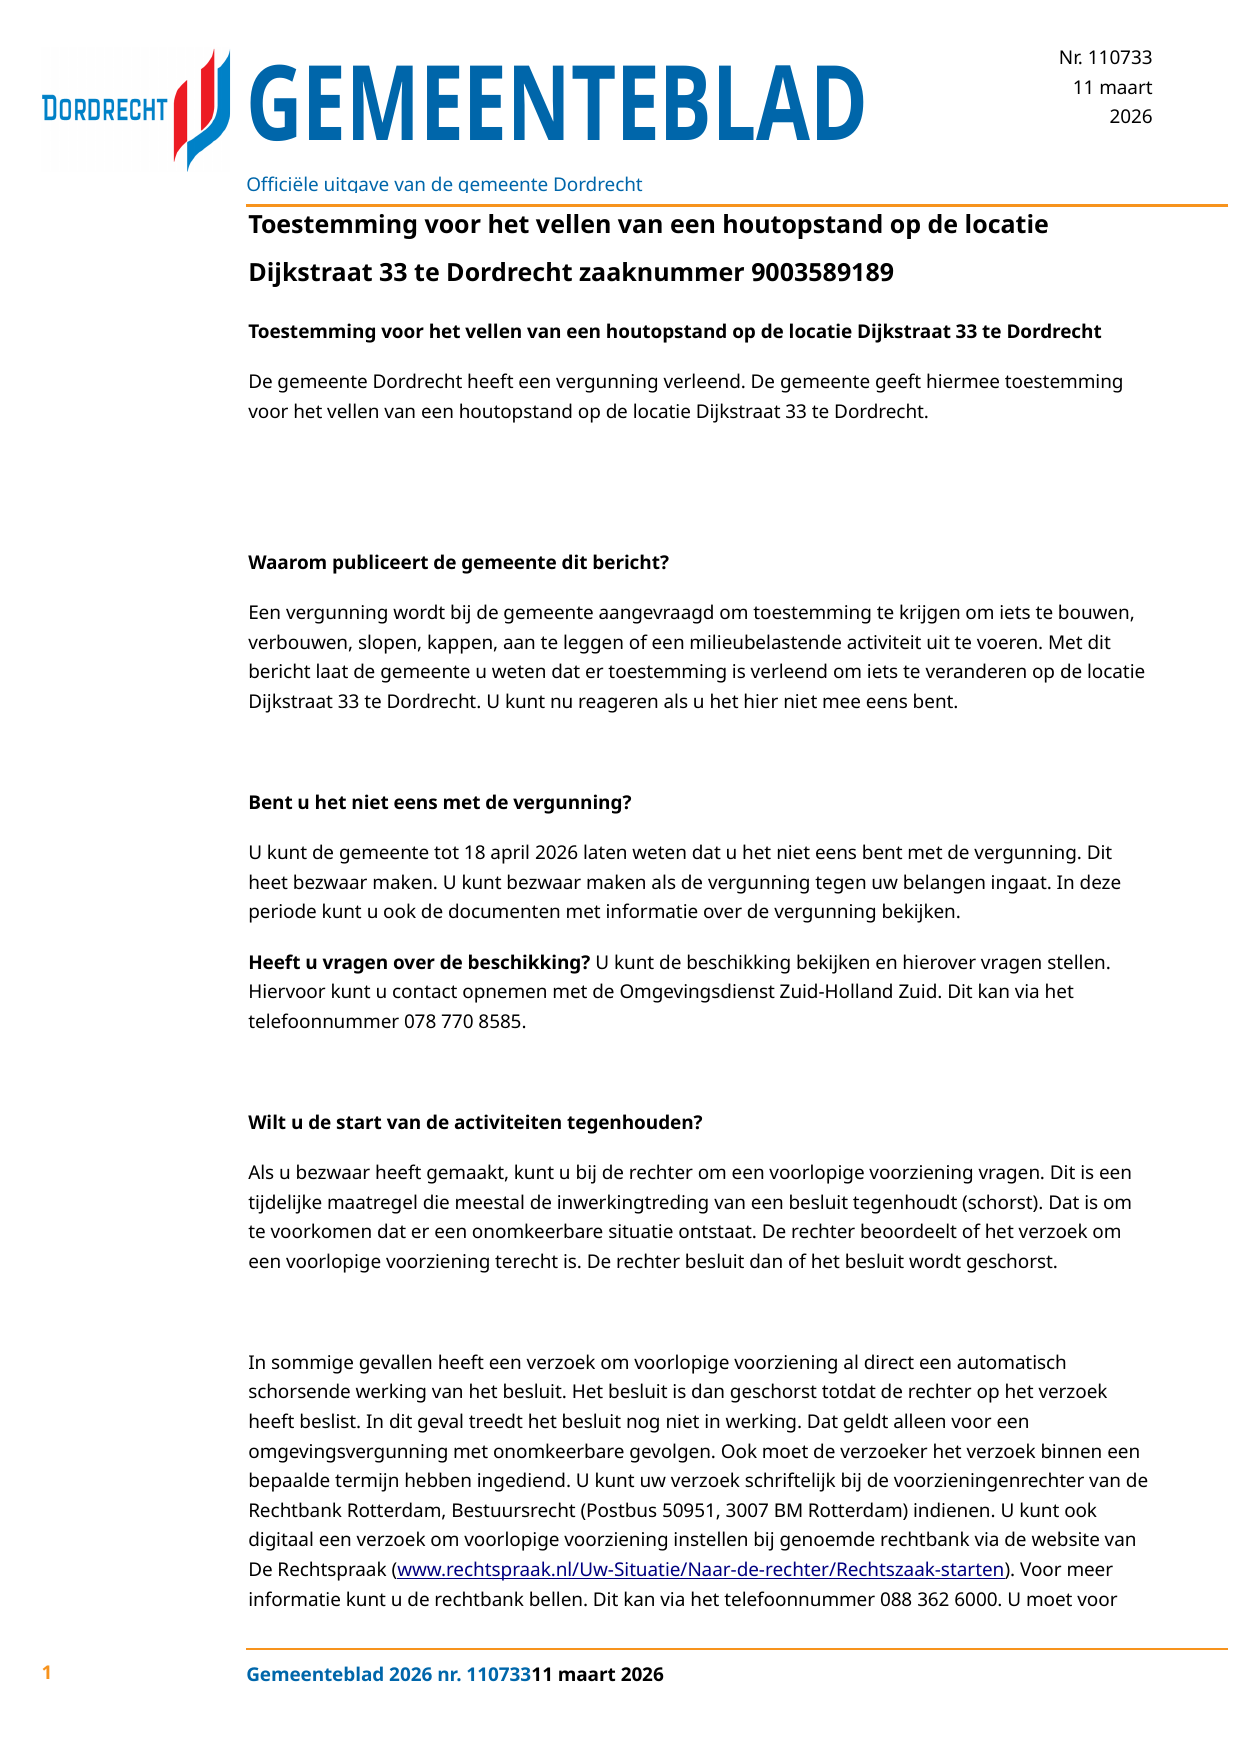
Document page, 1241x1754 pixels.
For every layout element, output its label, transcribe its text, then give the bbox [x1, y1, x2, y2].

text De gemeente Dordrecht heeft een vergunning verleend. De gemeente geeft hiermee toestemming voor het vellen van een houtopstand op de locatie Dijkstraat 33 te Dordrecht. [248, 368, 1152, 424]
text Toestemming voor het vellen van een houtopstand op de locatie Dijkstraat 33 te Dordrecht zaaknummer 9003589189 [248, 207, 1152, 288]
text Wilt u de start van de activiteiten tegenhouden? [248, 1109, 1152, 1135]
text Heeft u vragen over de beschikking? U kunt de beschikking bekijken en hierover vragen stellen. Hiervoor kunt u contact opnemen met de Omgevingsdienst Zuid-Holland Zuid. Dit kan via het telefoonnummer 078 770 8585. [248, 949, 1152, 1034]
text Bent u het niet eens met de vergunning? [248, 789, 1152, 815]
text Waarom publiceert de gemeente dit bericht? [248, 549, 1152, 575]
text Als u bezwaar heeft gemaakt, kunt u bij de rechter om een voorlopige voorziening vragen. Dit is een tijdelijke maatregel die meestal de inwerkingtreding van een besluit tegenhoudt (schorst). Dat is om te voorkomen dat er een onomkeerbare situatie ontstaat. De rechter beoordeelt of het verzoek om een voorlopige voorziening terecht is. De rechter besluit dan of het besluit wordt geschorst. [248, 1159, 1152, 1274]
text U kunt de gemeente tot 18 april 2026 laten weten dat u het niet eens bent met de vergunning. Dit heet bezwaar maken. U kunt bezwaar maken als de vergunning tegen uw belangen ingaat. In deze periode kunt u ook de documenten met informatie over de vergunning bekijken. [248, 839, 1152, 924]
text In sommige gevallen heeft een verzoek om voorlopige voorziening al direct een automatisch schorsende werking van het besluit. Het besluit is dan geschorst totdat de rechter op het verzoek heeft beslist. In dit geval treedt het besluit nog niet in werking. Dat geldt alleen voor een omgevingsvergunning met onomkeerbare gevolgen. Ook moet de verzoeker het verzoek binnen een bepaalde termijn hebben ingediend. U kunt uw verzoek schriftelijk bij de voorzieningenrechter van de Rechtbank Rotterdam, Bestuursrecht (Postbus 50951, 3007 BM Rotterdam) indienen. U kunt ook digitaal een verzoek om voorlopige voorziening instellen bij genoemde rechtbank via de website van De Rechtspraak (www.rechtspraak.nl/Uw-Situatie/Naar-de-rechter/Rechtszaak-starten). Voor meer informatie kunt u de rechtbank bellen. Dit kan via het telefoonnummer 088 362 6000. U moet voor [248, 1349, 1152, 1612]
picture [41, 47, 231, 172]
text Een vergunning wordt bij de gemeente aangevraagd om toestemming te krijgen om iets te bouwen, verbouwen, slopen, kappen, aan te leggen of een milieubelastende activiteit uit te voeren. Met dit bericht laat de gemeente u weten dat er toestemming is verleend om iets te veranderen op de locatie Dijkstraat 33 te Dordrecht. U kunt nu reageren als u het hier niet mee eens bent. [248, 599, 1152, 714]
text Toestemming voor het vellen van een houtopstand op de locatie Dijkstraat 33 te Dordrecht [248, 318, 1152, 344]
